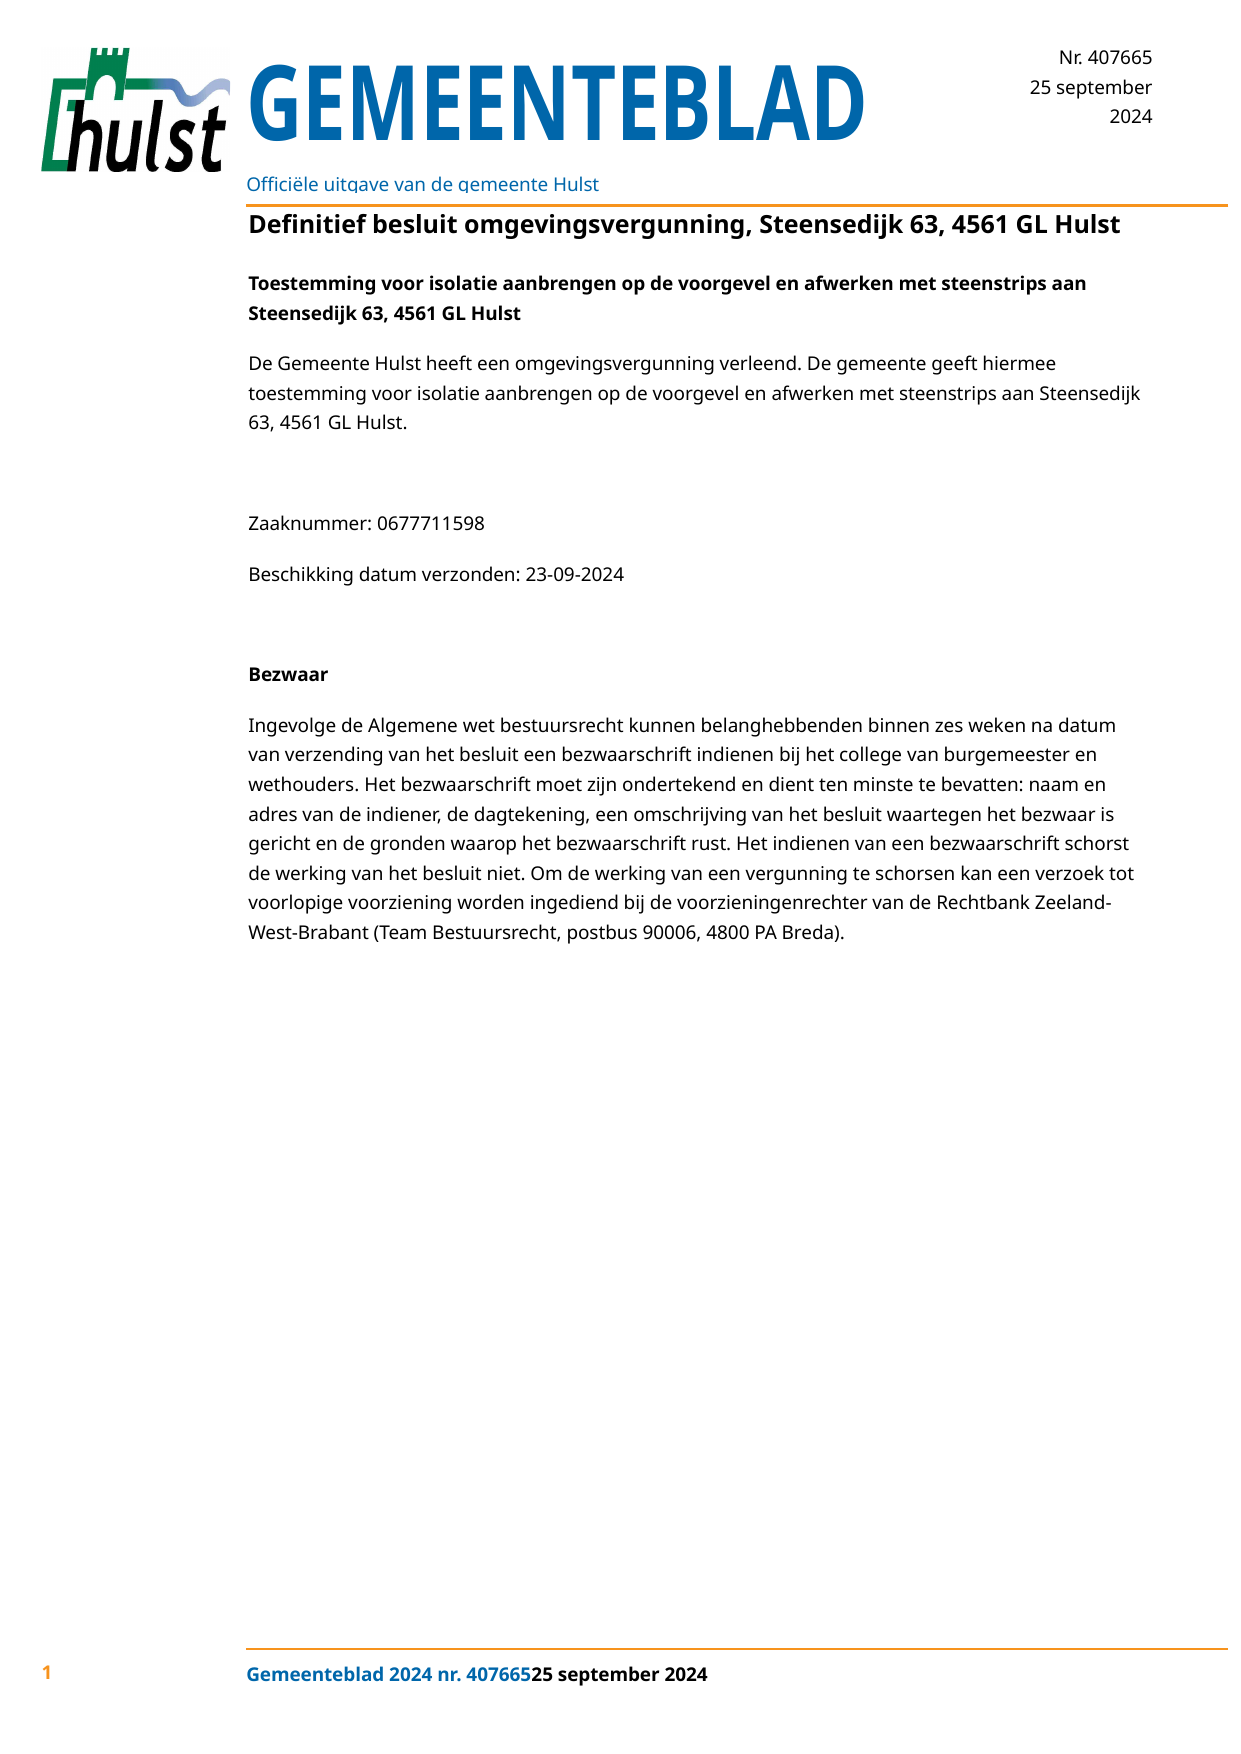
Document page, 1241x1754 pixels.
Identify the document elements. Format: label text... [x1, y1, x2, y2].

text Definitief besluit omgevingsvergunning, Steensedijk 63, 4561 GL Hulst [248, 207, 1152, 241]
text De Gemeente Hulst heeft een omgevingsvergunning verleend. De gemeente geeft hiermee toestemming voor isolatie aanbrengen op de voorgevel en afwerken met steenstrips aan Steensedijk 63, 4561 GL Hulst. [248, 350, 1152, 435]
text Toestemming voor isolatie aanbrengen op de voorgevel en afwerken met steenstrips aan Steensedijk 63, 4561 GL Hulst [248, 270, 1152, 326]
text Beschikking datum verzonden: 23-09-2024 [248, 561, 1152, 586]
text Bezwaar [248, 662, 1152, 687]
text Ingevolge de Algemene wet bestuursrecht kunnen belanghebbenden binnen zes weken na datum van verzending van het besluit een bezwaarschrift indienen bij het college van burgemeester en wethouders. Het bezwaarschrift moet zijn ondertekend en dient ten minste te bevatten: naam en adres van de indiener, de dagtekening, een omschrijving van het besluit waartegen het bezwaar is gericht en de gronden waarop het bezwaarschrift rust. Het indienen van een bezwaarschrift schorst de werking van het besluit niet. Om de werking van een vergunning te schorsen kan een verzoek tot voorlopige voorziening worden ingediend bij de voorzieningenrechter van de Rechtbank Zeeland-West-Brabant (Team Bestuursrecht, postbus 90006, 4800 PA Breda). [248, 712, 1152, 945]
text Zaaknummer: 0677711598 [248, 510, 1152, 536]
picture [41, 47, 231, 172]
